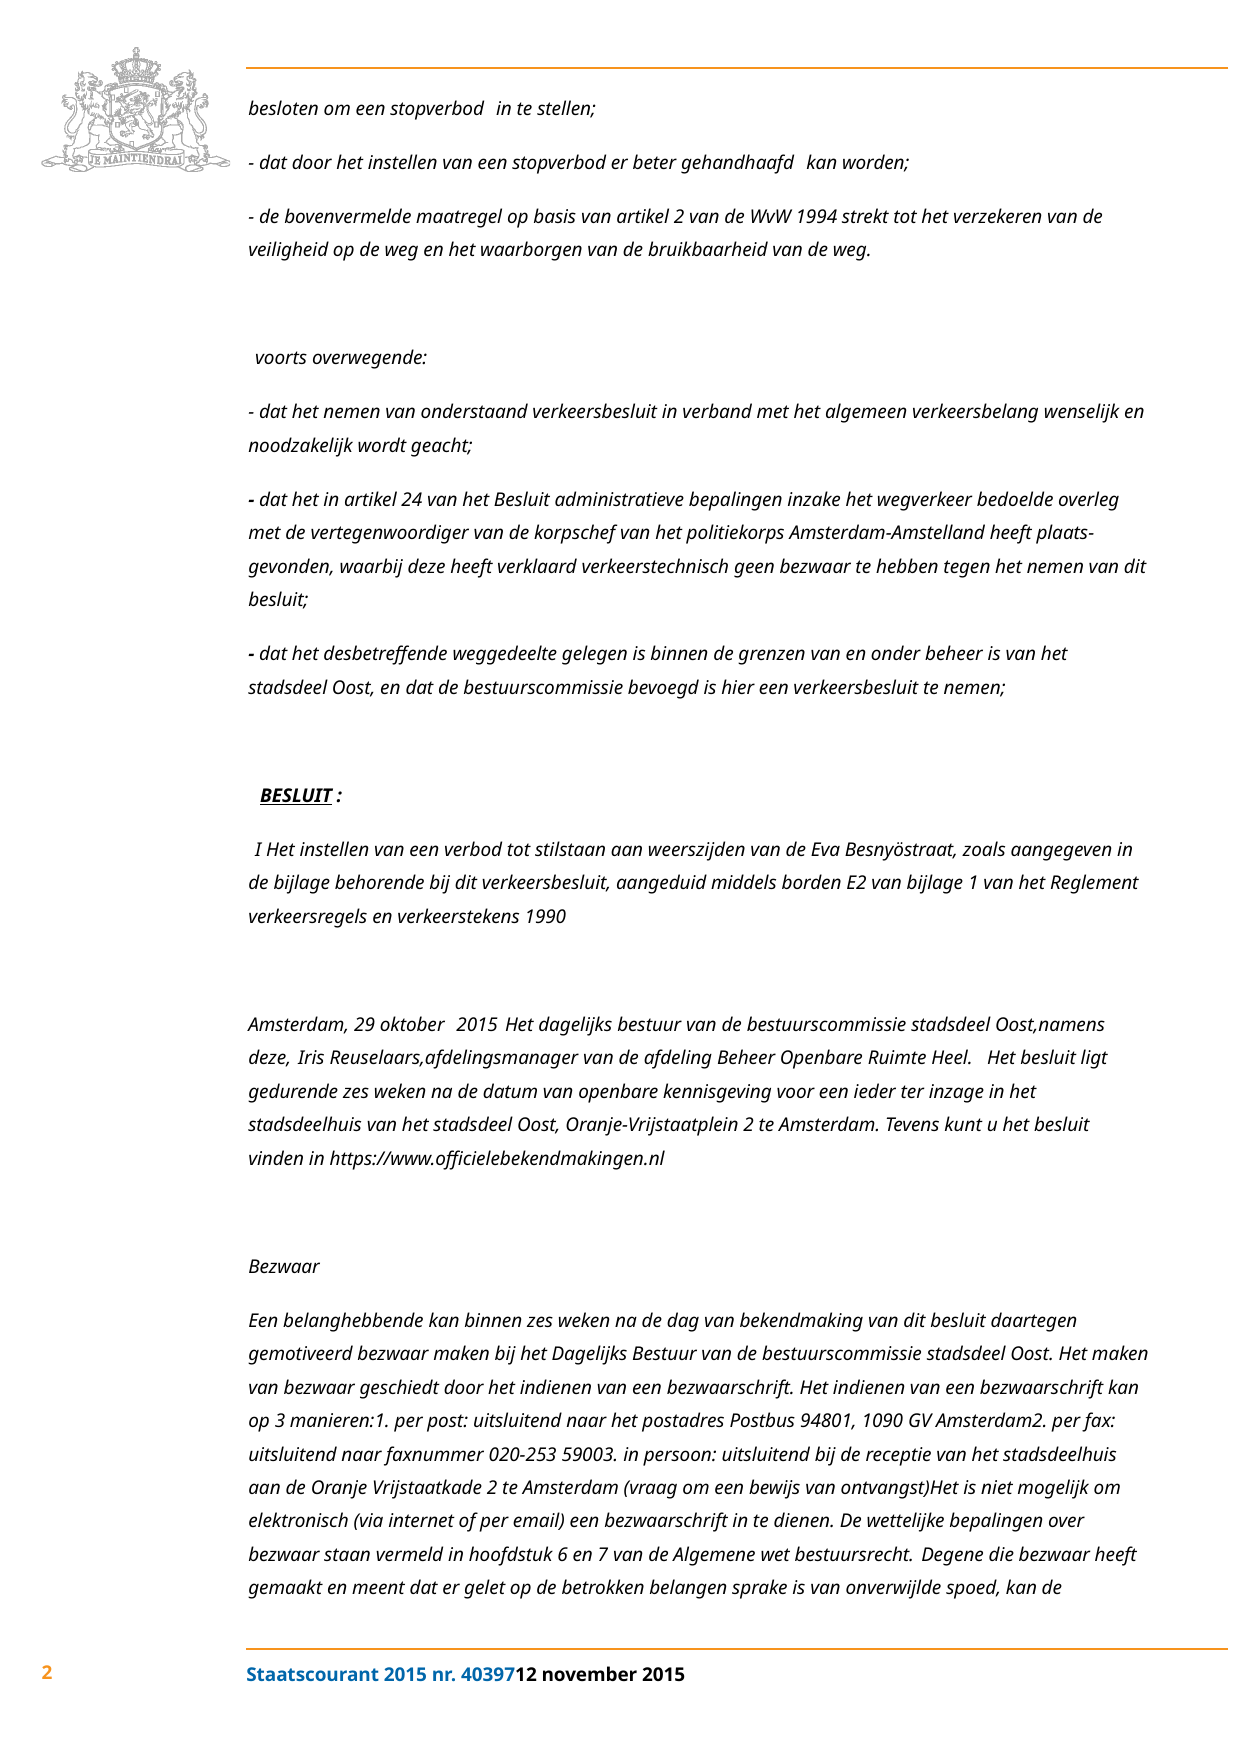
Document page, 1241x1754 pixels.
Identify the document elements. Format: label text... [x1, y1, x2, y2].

picture [41, 47, 231, 172]
text I Het instellen van een verbod tot stilstaan aan weerszijden van de Eva Besnyöstraat, zoals aangegeven in de bijlage behorende bij dit verkeersbesluit, aangeduid middels borden E2 van bijlage 1 van het Reglement verkeersregels en verkeerstekens 1990 [248, 836, 1152, 929]
text Amsterdam, 29 oktober 2015 Het dagelijks bestuur van de bestuurscommissie stadsdeel Oost,namens deze, Iris Reuselaars,afdelingsmanager van de afdeling Beheer Openbare Ruimte Heel. Het besluit ligt gedurende zes weken na de datum van openbare kennisgeving voor een ieder ter inzage in het stadsdeelhuis van het stadsdeel Oost, Oranje-Vrijstaatplein 2 te Amsterdam. Tevens kunt u het besluit vinden in https://www.officielebekendmakingen.nl [248, 1011, 1152, 1171]
text voorts overwegende: [248, 344, 1152, 370]
text BESLUIT : [248, 782, 1152, 808]
text - dat het desbetreffende weggedeelte gelegen is binnen de grenzen van en onder beheer is van het stadsdeel Oost, en dat de bestuurscommissie bevoegd is hier een verkeersbesluit te nemen; [248, 640, 1152, 699]
text - de bovenvermelde maatregel op basis van artikel 2 van de WvW 1994 strekt tot het verzekeren van de veiligheid op de weg en het waarborgen van de bruikbaarheid van de weg. [248, 203, 1152, 262]
text - dat het in artikel 24 van het Besluit administratieve bepalingen inzake het wegverkeer bedoelde overleg met de vertegenwoordiger van de korpschef van het politiekorps Amsterdam-Amstelland heeft plaats­gevonden, waarbij deze heeft verklaard verkeerstechnisch geen bezwaar te hebben tegen het nemen van dit besluit; [248, 486, 1152, 612]
text besloten om een stopverbod in te stellen; [248, 95, 1152, 121]
text Een belanghebbende kan binnen zes weken na de dag van bekendmaking van dit besluit daartegen gemotiveerd bezwaar maken bij het Dagelijks Bestuur van de bestuurscommissie stadsdeel Oost. Het maken van bezwaar geschiedt door het indienen van een bezwaarschrift. Het indienen van een bezwaarschrift kan op 3 manieren:1. per post: uitsluitend naar het postadres Postbus 94801, 1090 GV Amsterdam2. per fax: uitsluitend naar faxnummer 020-253 59003. in persoon: uitsluitend bij de receptie van het stadsdeelhuis aan de Oranje Vrijstaatkade 2 te Amsterdam (vraag om een bewijs van ontvangst)Het is niet mogelijk om elektronisch (via internet of per email) een bezwaarschrift in te dienen. De wettelijke bepalingen over bezwaar staan vermeld in hoofdstuk 6 en 7 van de Algemene wet bestuursrecht. Degene die bezwaar heeft gemaakt en meent dat er gelet op de betrokken belangen sprake is van onverwijlde spoed, kan de [248, 1307, 1152, 1600]
text Bezwaar [248, 1253, 1152, 1279]
text - dat het nemen van onderstaand verkeersbesluit in verband met het algemeen verkeersbelang wenselijk en noodzakelijk wordt geacht; [248, 398, 1152, 458]
text - dat door het instellen van een stopverbod er beter gehandhaafd kan worden; [248, 149, 1152, 174]
